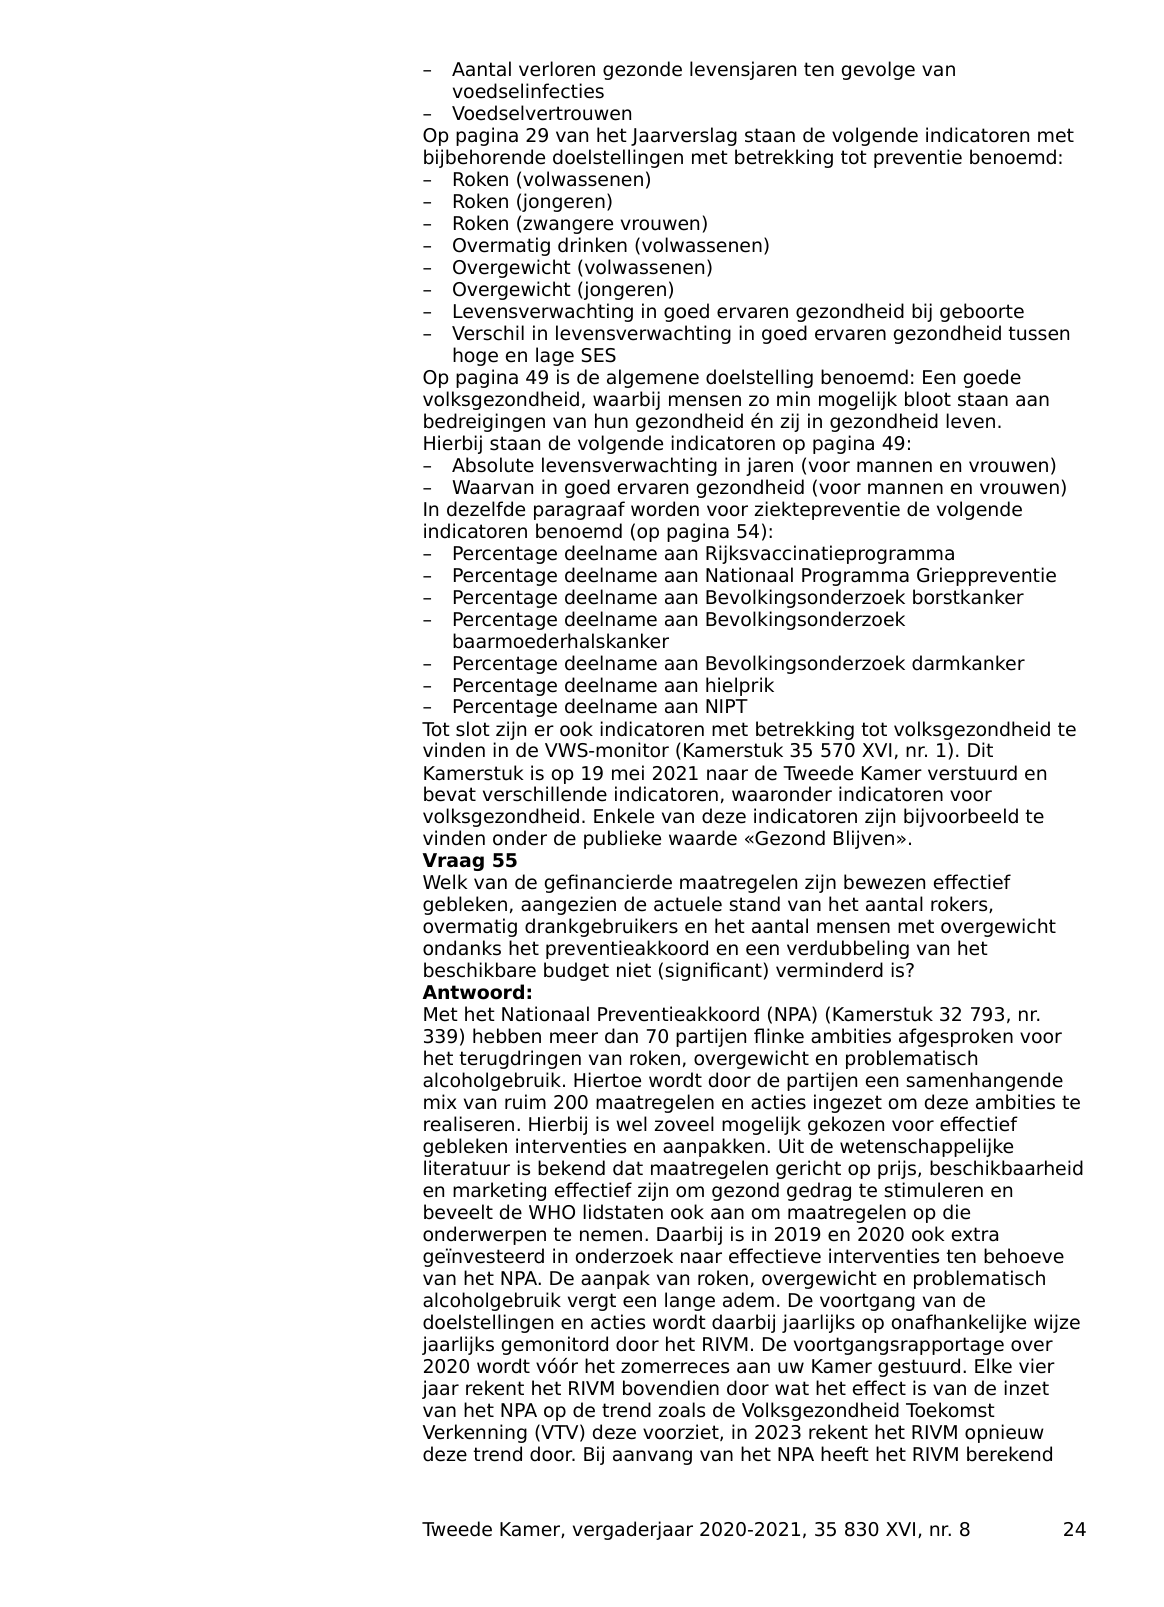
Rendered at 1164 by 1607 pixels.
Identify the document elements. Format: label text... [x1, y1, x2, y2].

text Welk van de gefinancierde maatregelen zijn bewezen effectief gebleken, aangezien de actuele stand van het aantal rokers, overmatig drankgebruikers en het aantal mensen met overgewicht ondanks het preventieakkoord en een verdubbeling van het beschikbare budget niet (significant) verminderd is? [422, 872, 1087, 982]
text – Percentage deelname aan NIPT [422, 696, 1087, 718]
text – Percentage deelname aan hielprik [422, 674, 1087, 696]
text – Percentage deelname aan Bevolkingsonderzoek darmkanker [422, 652, 1087, 674]
text – Roken (volwassenen) [422, 169, 1087, 191]
text – Absolute levensverwachting in jaren (voor mannen en vrouwen) [422, 455, 1087, 477]
text Tot slot zijn er ook indicatoren met betrekking tot volksgezondheid te vinden in de VWS-monitor (Kamerstuk 35 570 XVI, nr. 1). Dit Kamerstuk is op 19 mei 2021 naar de Tweede Kamer verstuurd en bevat verschillende indicatoren, waaronder indicatoren voor volksgezondheid. Enkele van deze indicatoren zijn bijvoorbeeld te vinden onder de publieke waarde «Gezond Blijven». [422, 718, 1087, 850]
text Op pagina 49 is de algemene doelstelling benoemd: Een goede volksgezondheid, waarbij mensen zo min mogelijk bloot staan aan bedreigingen van hun gezondheid én zij in gezondheid leven. [422, 367, 1087, 433]
text – Overgewicht (jongeren) [422, 279, 1087, 301]
text – Aantal verloren gezonde levensjaren ten gevolge van voedselinfecties [422, 59, 1087, 103]
text Hierbij staan de volgende indicatoren op pagina 49: [422, 433, 1087, 455]
text – Roken (jongeren) [422, 191, 1087, 213]
text – Voedselvertrouwen [422, 103, 1087, 125]
text – Roken (zwangere vrouwen) [422, 213, 1087, 235]
text Vraag 55 [422, 850, 1087, 872]
text – Percentage deelname aan Bevolkingsonderzoek borstkanker [422, 587, 1087, 608]
text – Verschil in levensverwachting in goed ervaren gezondheid tussen hoge en lage SES [422, 323, 1087, 367]
text – Levensverwachting in goed ervaren gezondheid bij geboorte [422, 301, 1087, 323]
text Met het Nationaal Preventieakkoord (NPA) (Kamerstuk 32 793, nr. 339) hebben meer dan 70 partijen flinke ambities afgesproken voor het terugdringen van roken, overgewicht en problematisch alcoholgebruik. Hiertoe wordt door de partijen een samenhangende mix van ruim 200 maatregelen en acties ingezet om deze ambities te realiseren. Hierbij is wel zoveel mogelijk gekozen voor effectief gebleken interventies en aanpakken. Uit de wetenschappelijke literatuur is bekend dat maatregelen gericht op prijs, beschikbaarheid en marketing effectief zijn om gezond gedrag te stimuleren en beveelt de WHO lidstaten ook aan om maatregelen op die onderwerpen te nemen. Daarbij is in 2019 en 2020 ook extra geïnvesteerd in onderzoek naar effectieve interventies ten behoeve van het NPA. De aanpak van roken, overgewicht en problematisch alcoholgebruik vergt een lange adem. De voortgang van de doelstellingen en acties wordt daarbij jaarlijks op onafhankelijke wijze jaarlijks gemonitord door het RIVM. De voortgangsrapportage over 2020 wordt vóór het zomerreces aan uw Kamer gestuurd. Elke vier jaar rekent het RIVM bovendien door wat het effect is van de inzet van het NPA op de trend zoals de Volksgezondheid Toekomst Verkenning (VTV) deze voorziet, in 2023 rekent het RIVM opnieuw deze trend door. Bij aanvang van het NPA heeft het RIVM berekend [422, 1004, 1087, 1466]
text In dezelfde paragraaf worden voor ziektepreventie de volgende indicatoren benoemd (op pagina 54): [422, 499, 1087, 543]
text – Waarvan in goed ervaren gezondheid (voor mannen en vrouwen) [422, 477, 1087, 499]
text Op pagina 29 van het Jaarverslag staan de volgende indicatoren met bijbehorende doelstellingen met betrekking tot preventie benoemd: [422, 125, 1087, 169]
text – Percentage deelname aan Nationaal Programma Grieppreventie [422, 564, 1087, 587]
text – Percentage deelname aan Bevolkingsonderzoek baarmoederhalskanker [422, 608, 1087, 652]
text Antwoord: [422, 982, 1087, 1004]
text – Overgewicht (volwassenen) [422, 257, 1087, 279]
text – Overmatig drinken (volwassenen) [422, 235, 1087, 257]
text – Percentage deelname aan Rijksvaccinatieprogramma [422, 543, 1087, 564]
